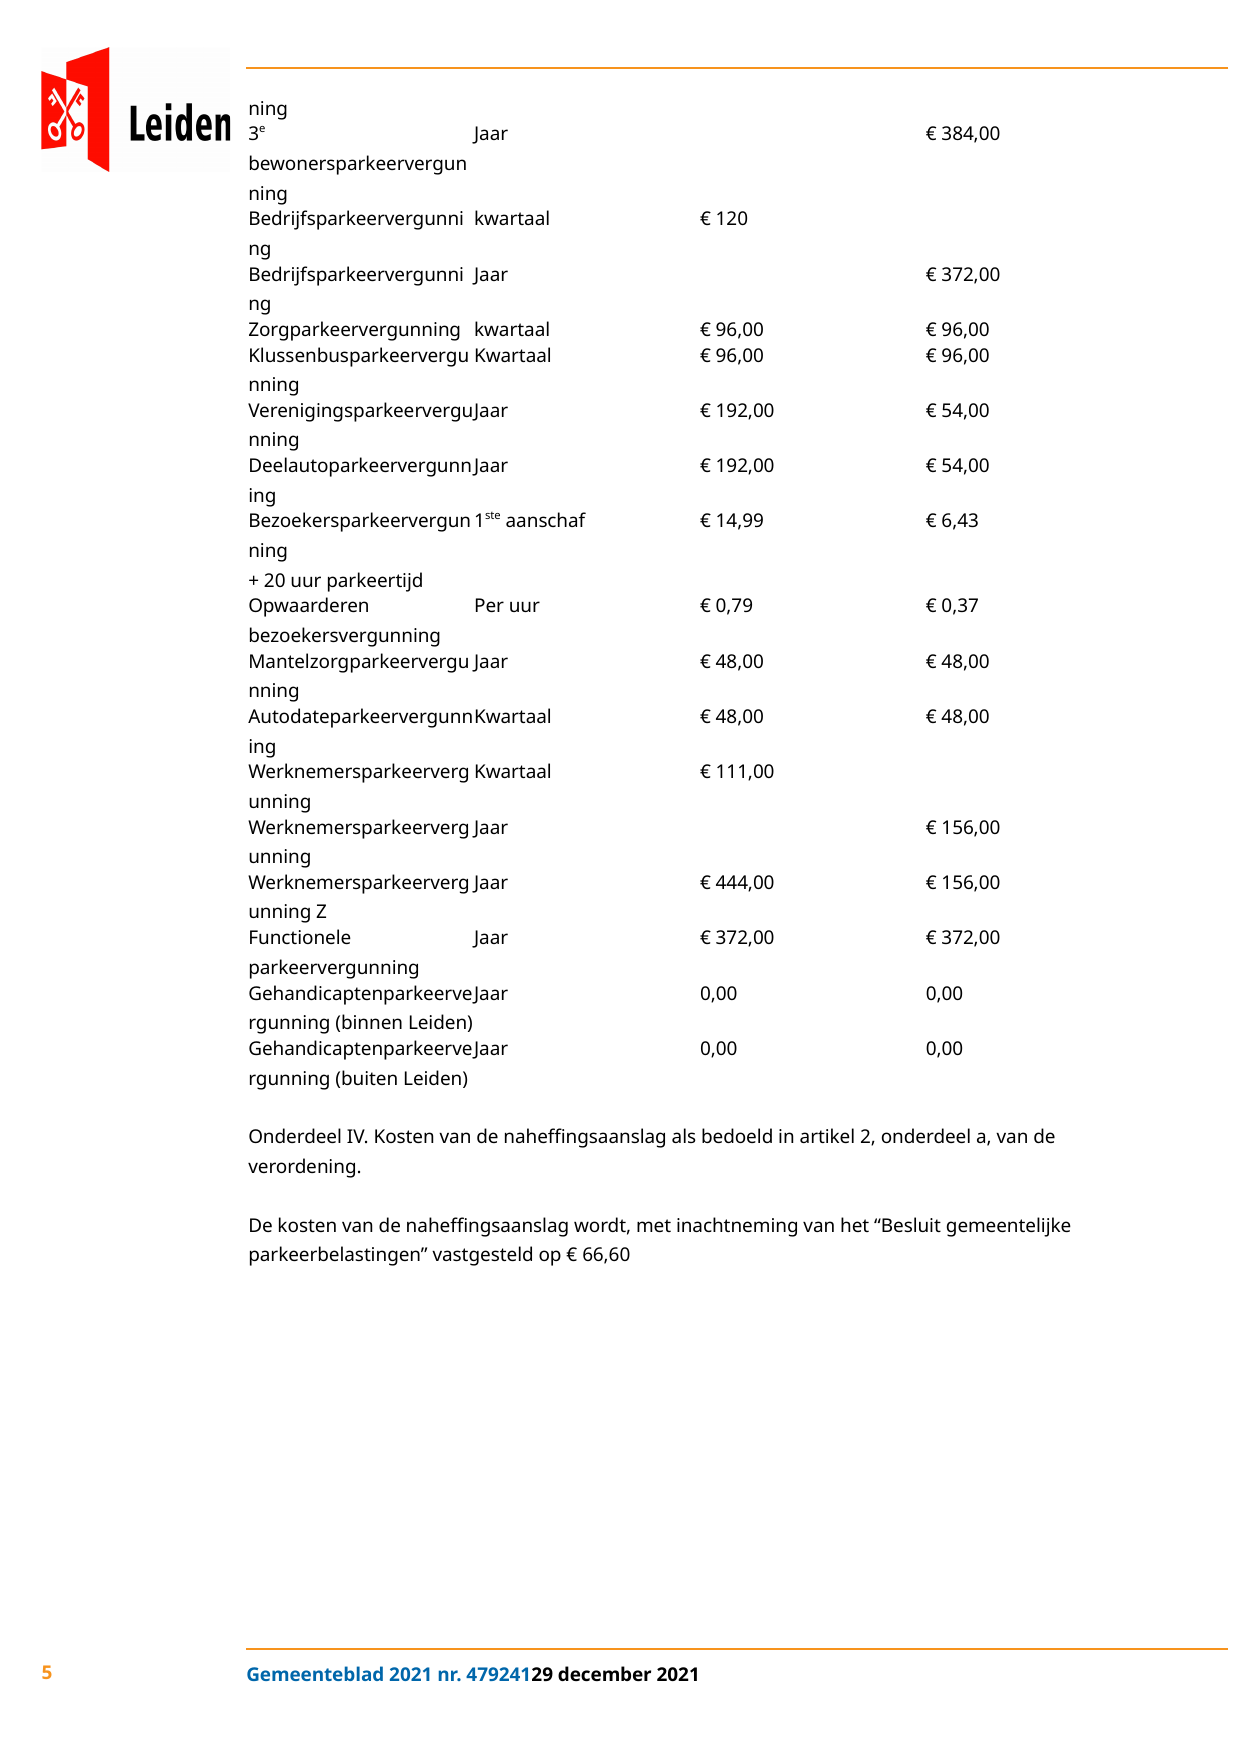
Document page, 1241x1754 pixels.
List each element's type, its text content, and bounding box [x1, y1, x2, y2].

table_cell € 192,00 [700, 453, 926, 508]
table_cell € 96,00 [700, 342, 926, 397]
table_cell Werknemersparkeervergunning [248, 759, 474, 814]
table_cell kwartaal [474, 316, 700, 342]
picture [41, 47, 231, 172]
table_cell € 48,00 [700, 703, 926, 758]
table_cell Kwartaal [474, 759, 700, 814]
table_cell 0,00 [926, 980, 1152, 1035]
table_cell [700, 261, 926, 316]
table_cell € 444,00 [700, 869, 926, 924]
table_cell € 96,00 [700, 316, 926, 342]
table_cell Werknemersparkeervergunning [248, 814, 474, 869]
table_cell Deelautoparkeervergunning [248, 453, 474, 508]
text De kosten van de naheffingsaanslag wordt, met inachtneming van het “Besluit gemeentelijke parkeerbelastingen” vastgesteld op € 66,60 [248, 1212, 1152, 1267]
table_cell € 48,00 [926, 703, 1152, 758]
table_cell Gehandicaptenparkeervergunning (buiten Leiden) [248, 1035, 474, 1090]
table_cell 1ste aanschaf [474, 508, 700, 593]
table_cell 0,00 [700, 1035, 926, 1090]
table_cell [700, 814, 926, 869]
table_cell € 0,79 [700, 593, 926, 648]
table_cell [926, 759, 1152, 814]
table_cell € 120 [700, 205, 926, 261]
table_cell Zorgparkeervergunning [248, 316, 474, 342]
table_cell € 48,00 [926, 648, 1152, 703]
table_cell € 96,00 [926, 316, 1152, 342]
table_cell € 96,00 [926, 342, 1152, 397]
table_cell € 372,00 [926, 925, 1152, 980]
table_cell Bezoekersparkeervergunning + 20 uur parkeertijd [248, 508, 474, 593]
table_cell Gehandicaptenparkeervergunning (binnen Leiden) [248, 980, 474, 1035]
table_cell Werknemersparkeervergunning Z [248, 869, 474, 924]
table_cell Jaar [474, 121, 700, 205]
table_cell Jaar [474, 814, 700, 869]
table_cell Functionele parkeervergunning [248, 925, 474, 980]
table_cell Opwaarderen bezoekersvergunning [248, 593, 474, 648]
table_cell € 156,00 [926, 814, 1152, 869]
table_cell € 156,00 [926, 869, 1152, 924]
table_cell € 372,00 [700, 925, 926, 980]
table_cell 3e bewonersparkeervergunning [248, 121, 474, 205]
table_cell Jaar [474, 453, 700, 508]
table_cell Kwartaal [474, 342, 700, 397]
table_cell [926, 95, 1152, 121]
table_cell 0,00 [926, 1035, 1152, 1090]
text Onderdeel IV. Kosten van de naheffingsaanslag als bedoeld in artikel 2, onderdeel a, van de verordening. [248, 1123, 1152, 1178]
table_cell Jaar [474, 648, 700, 703]
table_cell € 192,00 [700, 397, 926, 452]
table_cell Jaar [474, 980, 700, 1035]
table_cell [474, 95, 700, 121]
table_cell Jaar [474, 397, 700, 452]
table_cell € 0,37 [926, 593, 1152, 648]
table_cell € 14,99 [700, 508, 926, 593]
table_cell € 384,00 [926, 121, 1152, 205]
table_cell [926, 205, 1152, 261]
table_cell € 54,00 [926, 397, 1152, 452]
table_cell Jaar [474, 261, 700, 316]
table_cell 0,00 [700, 980, 926, 1035]
table_cell kwartaal [474, 205, 700, 261]
table_cell Jaar [474, 925, 700, 980]
table_cell € 54,00 [926, 453, 1152, 508]
table_cell Per uur [474, 593, 700, 648]
table_cell Jaar [474, 869, 700, 924]
table_cell Jaar [474, 1035, 700, 1090]
table_cell Bedrijfsparkeervergunning [248, 205, 474, 261]
table_cell € 6,43 [926, 508, 1152, 593]
table_cell € 111,00 [700, 759, 926, 814]
table_cell € 372,00 [926, 261, 1152, 316]
table_cell Kwartaal [474, 703, 700, 758]
table_cell Mantelzorgparkeervergunning [248, 648, 474, 703]
table_cell Autodateparkeervergunning [248, 703, 474, 758]
table_cell ning [248, 95, 474, 121]
table_cell Klussenbusparkeervergunning [248, 342, 474, 397]
table_cell [700, 121, 926, 205]
table_cell € 48,00 [700, 648, 926, 703]
table_cell Bedrijfsparkeervergunning [248, 261, 474, 316]
table_cell [700, 95, 926, 121]
table_cell Verenigingsparkeervergunning [248, 397, 474, 452]
